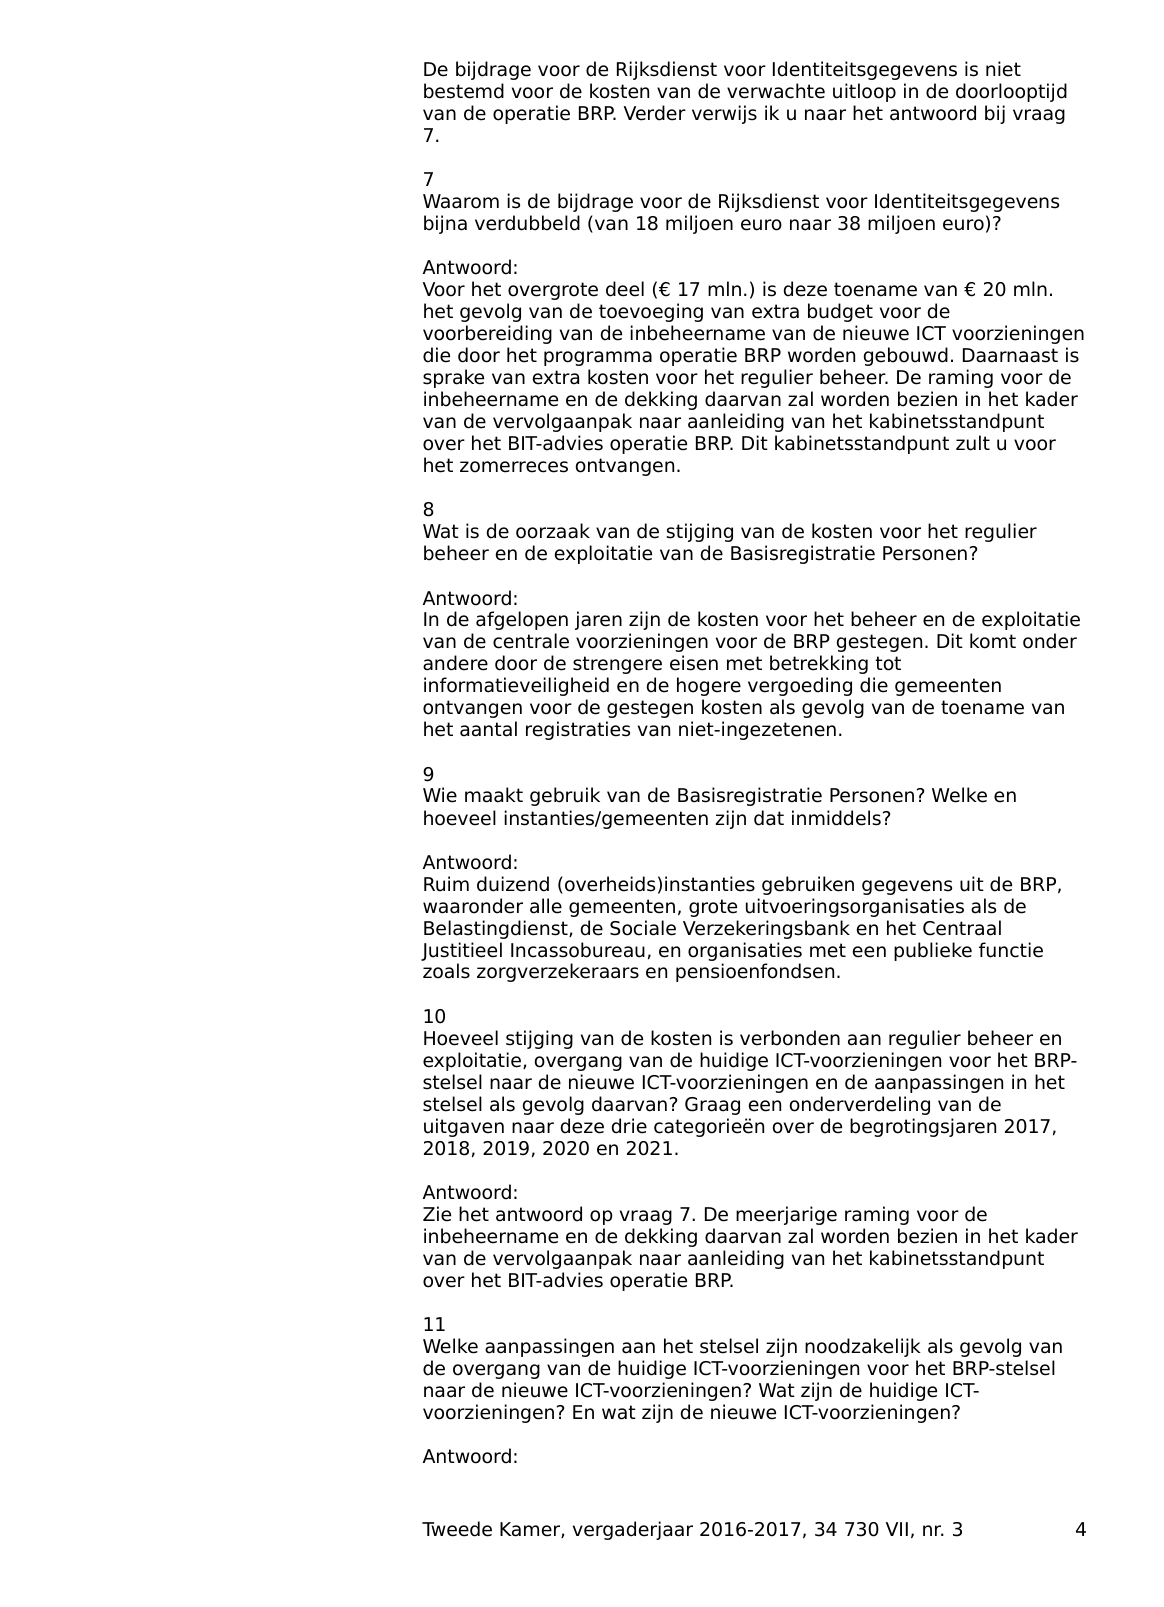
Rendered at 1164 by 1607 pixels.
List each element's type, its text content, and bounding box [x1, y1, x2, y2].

text Voor het overgrote deel (€ 17 mln.) is deze toename van € 20 mln. het gevolg van de toevoeging van extra budget voor de voorbereiding van de inbeheername van de nieuwe ICT voorzieningen die door het programma operatie BRP worden gebouwd. Daarnaast is sprake van extra kosten voor het regulier beheer. De raming voor de inbeheername en de dekking daarvan zal worden bezien in het kader van de vervolgaanpak naar aanleiding van het kabinetsstandpunt over het BIT-advies operatie BRP. Dit kabinetsstandpunt zult u voor het zomerreces ontvangen. [422, 279, 1087, 477]
text Wie maakt gebruik van de Basisregistratie Personen? Welke en hoeveel instanties/gemeenten zijn dat inmiddels? [422, 785, 1087, 829]
text Zie het antwoord op vraag 7. De meerjarige raming voor de inbeheername en de dekking daarvan zal worden bezien in het kader van de vervolgaanpak naar aanleiding van het kabinetsstandpunt over het BIT-advies operatie BRP. [422, 1204, 1087, 1292]
text Waarom is de bijdrage voor de Rijksdienst voor Identiteitsgegevens bijna verdubbeld (van 18 miljoen euro naar 38 miljoen euro)? [422, 191, 1087, 235]
text 9 [422, 763, 1087, 785]
text Wat is de oorzaak van de stijging van de kosten voor het regulier beheer en de exploitatie van de Basisregistratie Personen? [422, 521, 1087, 565]
text Antwoord: [422, 1182, 1087, 1204]
text Antwoord: [422, 1446, 1087, 1468]
text 11 [422, 1314, 1087, 1336]
text Welke aanpassingen aan het stelsel zijn noodzakelijk als gevolg van de overgang van de huidige ICT-voorzieningen voor het BRP-stelsel naar de nieuwe ICT-voorzieningen? Wat zijn de huidige ICT-voorzieningen? En wat zijn de nieuwe ICT-voorzieningen? [422, 1336, 1087, 1424]
text Hoeveel stijging van de kosten is verbonden aan regulier beheer en exploitatie, overgang van de huidige ICT-voorzieningen voor het BRP-stelsel naar de nieuwe ICT-voorzieningen en de aanpassingen in het stelsel als gevolg daarvan? Graag een onderverdeling van de uitgaven naar deze drie categorieën over de begrotingsjaren 2017, 2018, 2019, 2020 en 2021. [422, 1028, 1087, 1159]
text Antwoord: [422, 852, 1087, 873]
text Antwoord: [422, 587, 1087, 609]
text In de afgelopen jaren zijn de kosten voor het beheer en de exploitatie van de centrale voorzieningen voor de BRP gestegen. Dit komt onder andere door de strengere eisen met betrekking tot informatieveiligheid en de hogere vergoeding die gemeenten ontvangen voor de gestegen kosten als gevolg van de toename van het aantal registraties van niet-ingezetenen. [422, 609, 1087, 741]
text 10 [422, 1006, 1087, 1028]
text Antwoord: [422, 257, 1087, 279]
text 8 [422, 499, 1087, 521]
text Ruim duizend (overheids)instanties gebruiken gegevens uit de BRP, waaronder alle gemeenten, grote uitvoeringsorganisaties als de Belastingdienst, de Sociale Verzekeringsbank en het Centraal Justitieel Incassobureau, en organisaties met een publieke functie zoals zorgverzekeraars en pensioenfondsen. [422, 873, 1087, 983]
text 7 [422, 169, 1087, 191]
text De bijdrage voor de Rijksdienst voor Identiteitsgegevens is niet bestemd voor de kosten van de verwachte uitloop in de doorlooptijd van de operatie BRP. Verder verwijs ik u naar het antwoord bij vraag 7. [422, 59, 1087, 147]
